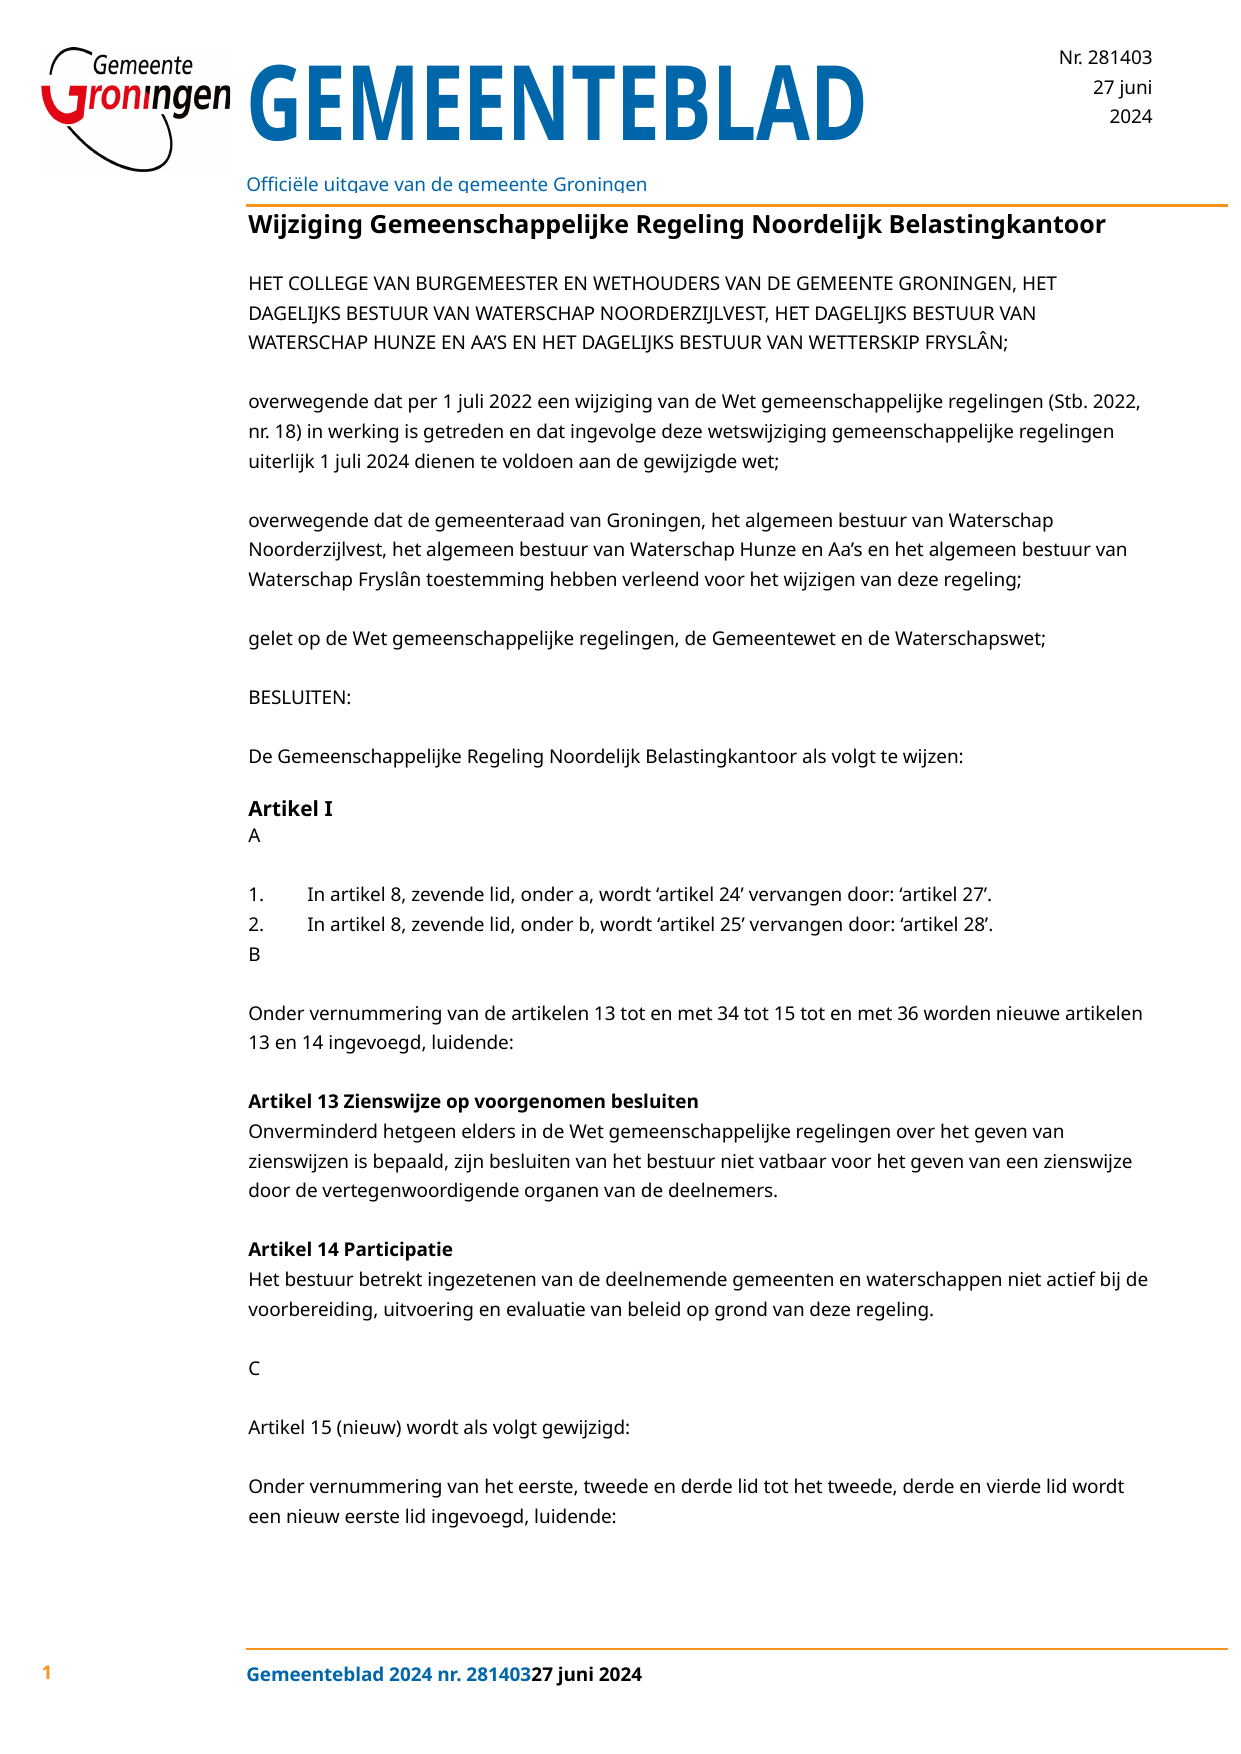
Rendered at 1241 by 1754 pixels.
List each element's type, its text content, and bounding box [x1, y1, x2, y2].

text Onder vernummering van de artikelen 13 tot en met 34 tot 15 tot en met 36 worden nieuwe artikelen 13 en 14 ingevoegd, luidende: [248, 1000, 1152, 1055]
text Wijziging Gemeenschappelijke Regeling Noordelijk Belastingkantoor [248, 207, 1152, 241]
text A [248, 822, 1152, 848]
text Het bestuur betrekt ingezetenen van de deelnemende gemeenten en waterschappen niet actief bij de voorbereiding, uitvoering en evaluatie van beleid op grond van deze regeling. [248, 1266, 1152, 1322]
text Artikel 14 Participatie [248, 1237, 1152, 1262]
text overwegende dat de gemeenteraad van Groningen, het algemeen bestuur van Waterschap Noorderzijlvest, het algemeen bestuur van Waterschap Hunze en Aa’s en het algemeen bestuur van Waterschap Fryslân toestemming hebben verleend voor het wijzigen van deze regeling; [248, 507, 1152, 592]
text overwegende dat per 1 juli 2022 een wijziging van de Wet gemeenschappelijke regelingen (Stb. 2022, nr. 18) in werking is getreden en dat ingevolge deze wetswijziging gemeenschappelijke regelingen uiterlijk 1 juli 2024 dienen te voldoen aan de gewijzigde wet; [248, 389, 1152, 473]
text BESLUITEN: [248, 684, 1152, 710]
text gelet op de Wet gemeenschappelijke regelingen, de Gemeentewet en de Waterschapswet; [248, 625, 1152, 651]
text Artikel 15 (nieuw) wordt als volgt gewijzigd: [248, 1414, 1152, 1440]
text Onverminderd hetgeen elders in de Wet gemeenschappelijke regelingen over het geven van zienswijzen is bepaald, zijn besluiten van het bestuur niet vatbaar voor het geven van een zienswijze door de vertegenwoordigende organen van de deelnemers. [248, 1118, 1152, 1203]
picture [41, 47, 231, 172]
text Artikel I [248, 794, 1152, 822]
text Onder vernummering van het eerste, tweede en derde lid tot het tweede, derde en vierde lid wordt een nieuw eerste lid ingevoegd, luidende: [248, 1473, 1152, 1529]
text C [248, 1355, 1152, 1381]
text B [248, 941, 1152, 967]
list In artikel 8, zevende lid, onder a, wordt ‘artikel 24’ vervangen door: ‘artikel 27’. [248, 882, 1152, 907]
text HET COLLEGE VAN BURGEMEESTER EN WETHOUDERS VAN DE GEMEENTE GRONINGEN, HET DAGELIJKS BESTUUR VAN WATERSCHAP NOORDERZIJLVEST, HET DAGELIJKS BESTUUR VAN WATERSCHAP HUNZE EN AA’S EN HET DAGELIJKS BESTUUR VAN WETTERSKIP FRYSLÂN; [248, 270, 1152, 355]
text De Gemeenschappelijke Regeling Noordelijk Belastingkantoor als volgt te wijzen: [248, 744, 1152, 769]
list In artikel 8, zevende lid, onder b, wordt ‘artikel 25’ vervangen door: ‘artikel 28’. [248, 911, 1152, 937]
text Artikel 13 Zienswijze op voorgenomen besluiten [248, 1089, 1152, 1114]
